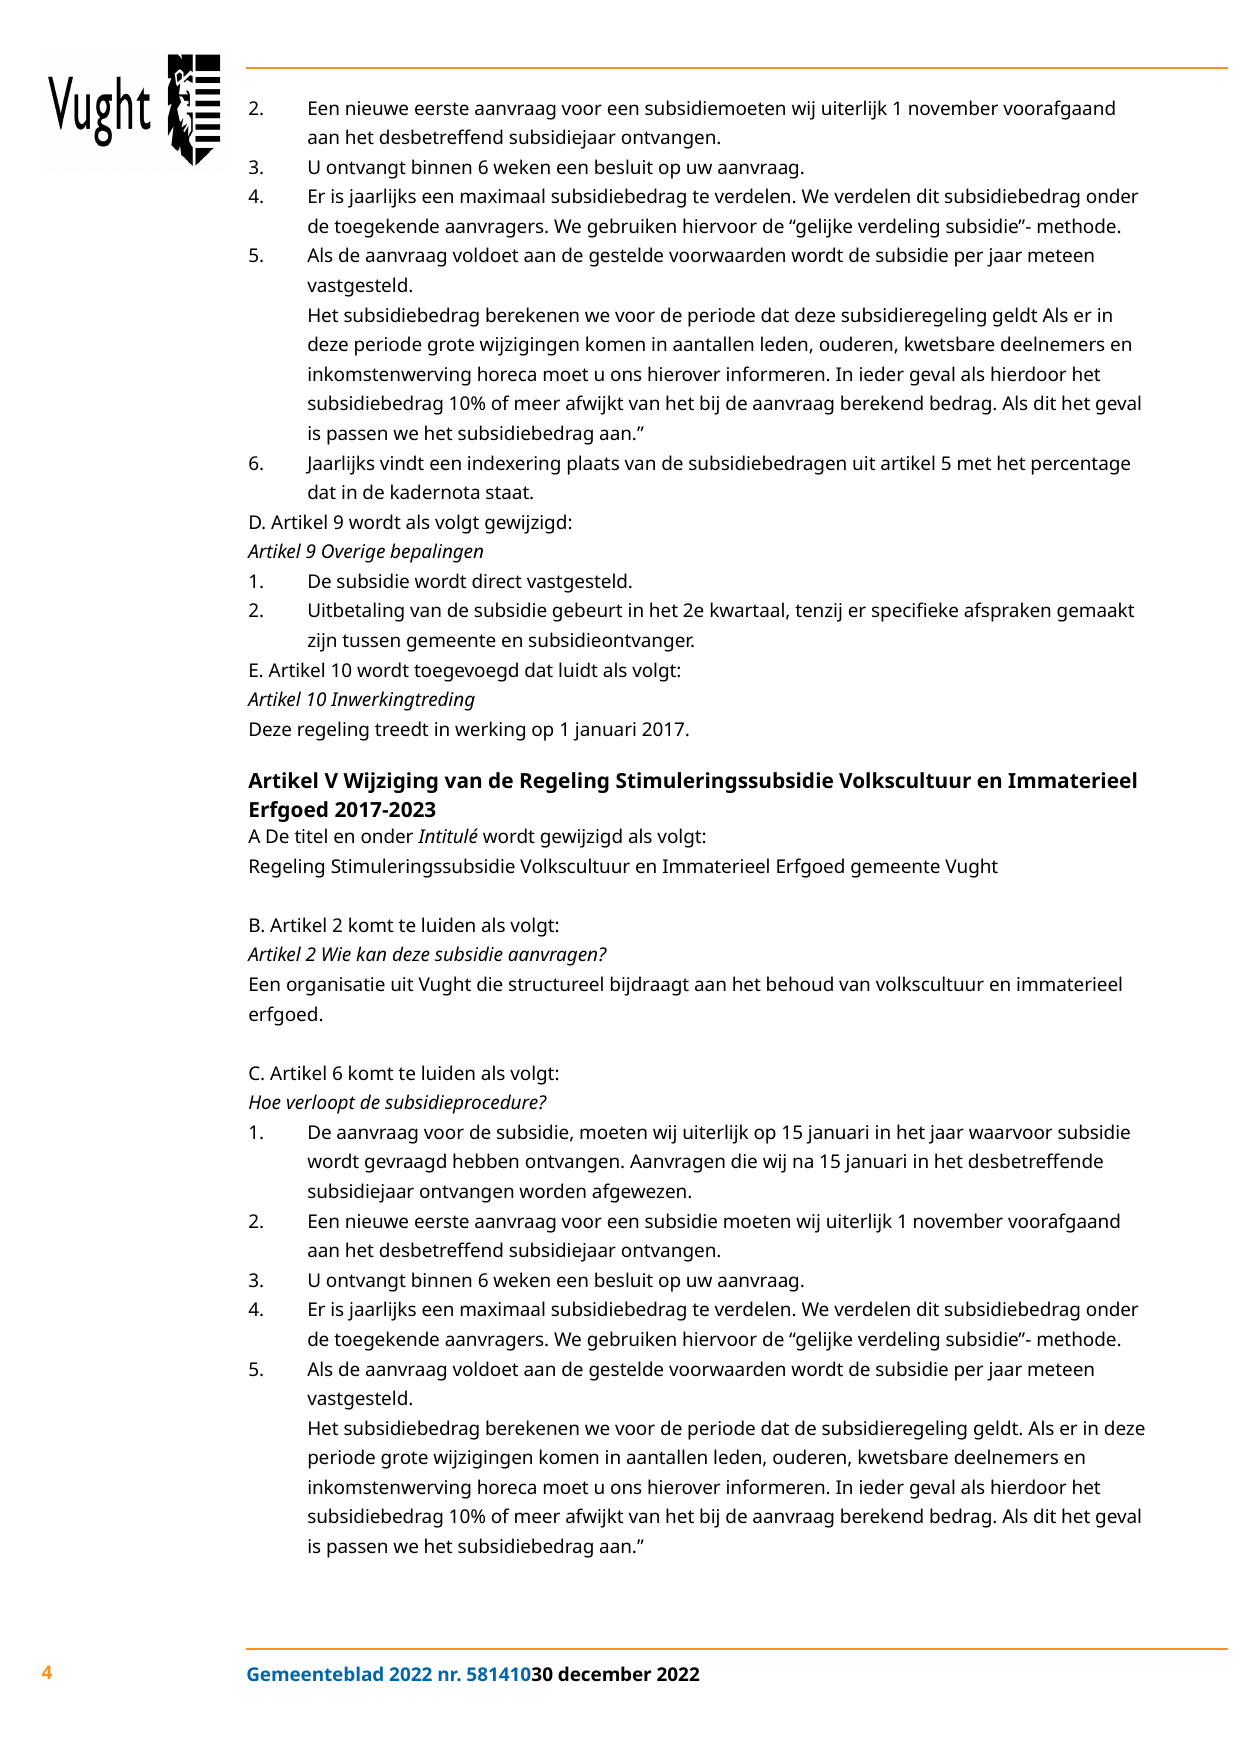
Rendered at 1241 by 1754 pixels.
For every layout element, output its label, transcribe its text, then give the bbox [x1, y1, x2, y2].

list De subsidie wordt direct vastgesteld. [248, 568, 1152, 594]
text Artikel V Wijziging van de Regeling Stimuleringssubsidie Volkscultuur en Immaterieel Erfgoed 2017-2023 [248, 766, 1152, 823]
list Een nieuwe eerste aanvraag voor een subsidiemoeten wij uiterlijk 1 november voorafgaand aan het desbetreffend subsidiejaar ontvangen. [248, 95, 1152, 150]
text Regeling Stimuleringssubsidie Volkscultuur en Immaterieel Erfgoed gemeente Vught [248, 853, 1152, 879]
list Het subsidiebedrag berekenen we voor de periode dat deze subsidieregeling geldt Als er in deze periode grote wijzigingen komen in aantallen leden, ouderen, kwetsbare deelnemers en inkomstenwerving horeca moet u ons hierover informeren. In ieder geval als hierdoor het subsidiebedrag 10% of meer afwijkt van het bij de aanvraag berekend bedrag. Als dit het geval is passen we het subsidiebedrag aan.” [248, 302, 1152, 446]
list Het subsidiebedrag berekenen we voor de periode dat de subsidieregeling geldt. Als er in deze periode grote wijzigingen komen in aantallen leden, ouderen, kwetsbare deelnemers en inkomstenwerving horeca moet u ons hierover informeren. In ieder geval als hierdoor het subsidiebedrag 10% of meer afwijkt van het bij de aanvraag berekend bedrag. Als dit het geval is passen we het subsidiebedrag aan.” [248, 1415, 1152, 1559]
text B. Artikel 2 komt te luiden als volgt: [248, 912, 1152, 938]
list Als de aanvraag voldoet aan de gestelde voorwaarden wordt de subsidie per jaar meteen vastgesteld. [248, 243, 1152, 298]
list Er is jaarlijks een maximaal subsidiebedrag te verdelen. We verdelen dit subsidiebedrag onder de toegekende aanvragers. We gebruiken hiervoor de “gelijke verdeling subsidie”- methode. [248, 183, 1152, 239]
text Deze regeling treedt in werking op 1 januari 2017. [248, 716, 1152, 742]
list Een nieuwe eerste aanvraag voor een subsidie moeten wij uiterlijk 1 november voorafgaand aan het desbetreffend subsidiejaar ontvangen. [248, 1208, 1152, 1263]
text Hoe verloopt de subsidieprocedure? [248, 1089, 1152, 1115]
text Artikel 9 Overige bepalingen [248, 538, 1152, 564]
text D. Artikel 9 wordt als volgt gewijzigd: [248, 509, 1152, 535]
list U ontvangt binnen 6 weken een besluit op uw aanvraag. [248, 1267, 1152, 1293]
list U ontvangt binnen 6 weken een besluit op uw aanvraag. [248, 154, 1152, 180]
text Een organisatie uit Vught die structureel bijdraagt aan het behoud van volkscultuur en immaterieel erfgoed. [248, 971, 1152, 1027]
list Jaarlijks vindt een indexering plaats van de subsidiebedragen uit artikel 5 met het percentage dat in de kadernota staat. [248, 450, 1152, 505]
text A De titel en onder Intitulé wordt gewijzigd als volgt: [248, 823, 1152, 849]
picture [41, 47, 231, 172]
text E. Artikel 10 wordt toegevoegd dat luidt als volgt: [248, 657, 1152, 683]
text Artikel 2 Wie kan deze subsidie aanvragen? [248, 942, 1152, 967]
text Artikel 10 Inwerkingtreding [248, 686, 1152, 712]
text C. Artikel 6 komt te luiden als volgt: [248, 1060, 1152, 1086]
list Er is jaarlijks een maximaal subsidiebedrag te verdelen. We verdelen dit subsidiebedrag onder de toegekende aanvragers. We gebruiken hiervoor de “gelijke verdeling subsidie”- methode. [248, 1297, 1152, 1352]
list Uitbetaling van de subsidie gebeurt in het 2e kwartaal, tenzij er specifieke afspraken gemaakt zijn tussen gemeente en subsidieontvanger. [248, 598, 1152, 653]
list De aanvraag voor de subsidie, moeten wij uiterlijk op 15 januari in het jaar waarvoor subsidie wordt gevraagd hebben ontvangen. Aanvragen die wij na 15 januari in het desbetreffende subsidiejaar ontvangen worden afgewezen. [248, 1119, 1152, 1204]
list Als de aanvraag voldoet aan de gestelde voorwaarden wordt de subsidie per jaar meteen vastgesteld. [248, 1356, 1152, 1411]
